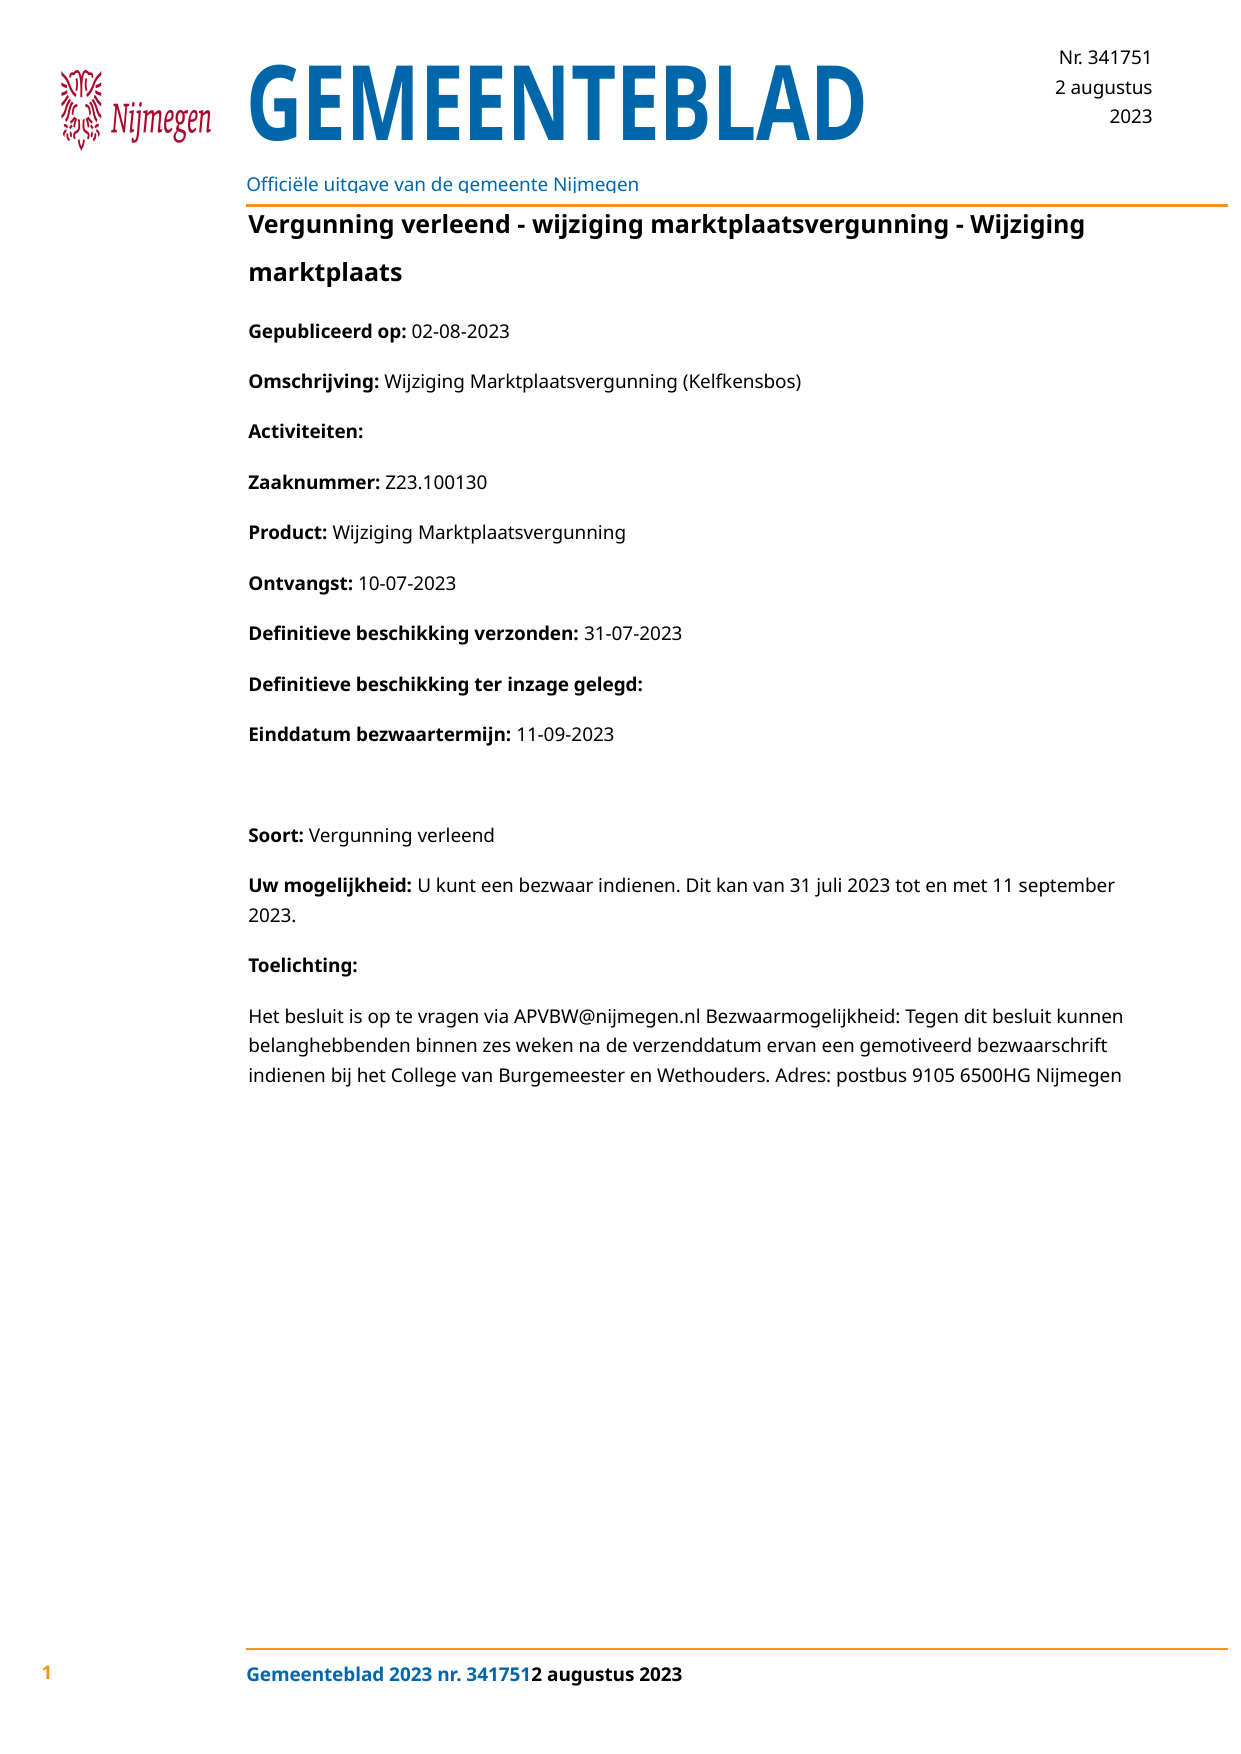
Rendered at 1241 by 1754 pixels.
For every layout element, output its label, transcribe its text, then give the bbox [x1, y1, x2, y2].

text Soort: Vergunning verleend [248, 822, 1152, 848]
text Definitieve beschikking verzonden: 31-07-2023 [248, 620, 1152, 646]
text Activiteiten: [248, 419, 1152, 444]
text Het besluit is op te vragen via APVBW@nijmegen.nl Bezwaarmogelijkheid: Tegen dit besluit kunnen belanghebbenden binnen zes weken na de verzenddatum ervan een gemotiveerd bezwaarschrift indienen bij het College van Burgemeester en Wethouders. Adres: postbus 9105 6500HG Nijmegen [248, 1003, 1152, 1088]
text Vergunning verleend - wijziging marktplaatsvergunning - Wijziging marktplaats [248, 207, 1152, 288]
text Einddatum bezwaartermijn: 11-09-2023 [248, 721, 1152, 747]
text Zaaknummer: Z23.100130 [248, 469, 1152, 495]
text Ontvangst: 10-07-2023 [248, 570, 1152, 596]
text Product: Wijziging Marktplaatsvergunning [248, 519, 1152, 545]
picture [41, 47, 231, 172]
text Uw mogelijkheid: U kunt een bezwaar indienen. Dit kan van 31 juli 2023 tot en met 11 september 2023. [248, 872, 1152, 928]
text Toelichting: [248, 952, 1152, 978]
text Omschrijving: Wijziging Marktplaatsvergunning (Kelfkensbos) [248, 368, 1152, 394]
text Gepubliceerd op: 02-08-2023 [248, 318, 1152, 344]
text Definitieve beschikking ter inzage gelegd: [248, 671, 1152, 697]
